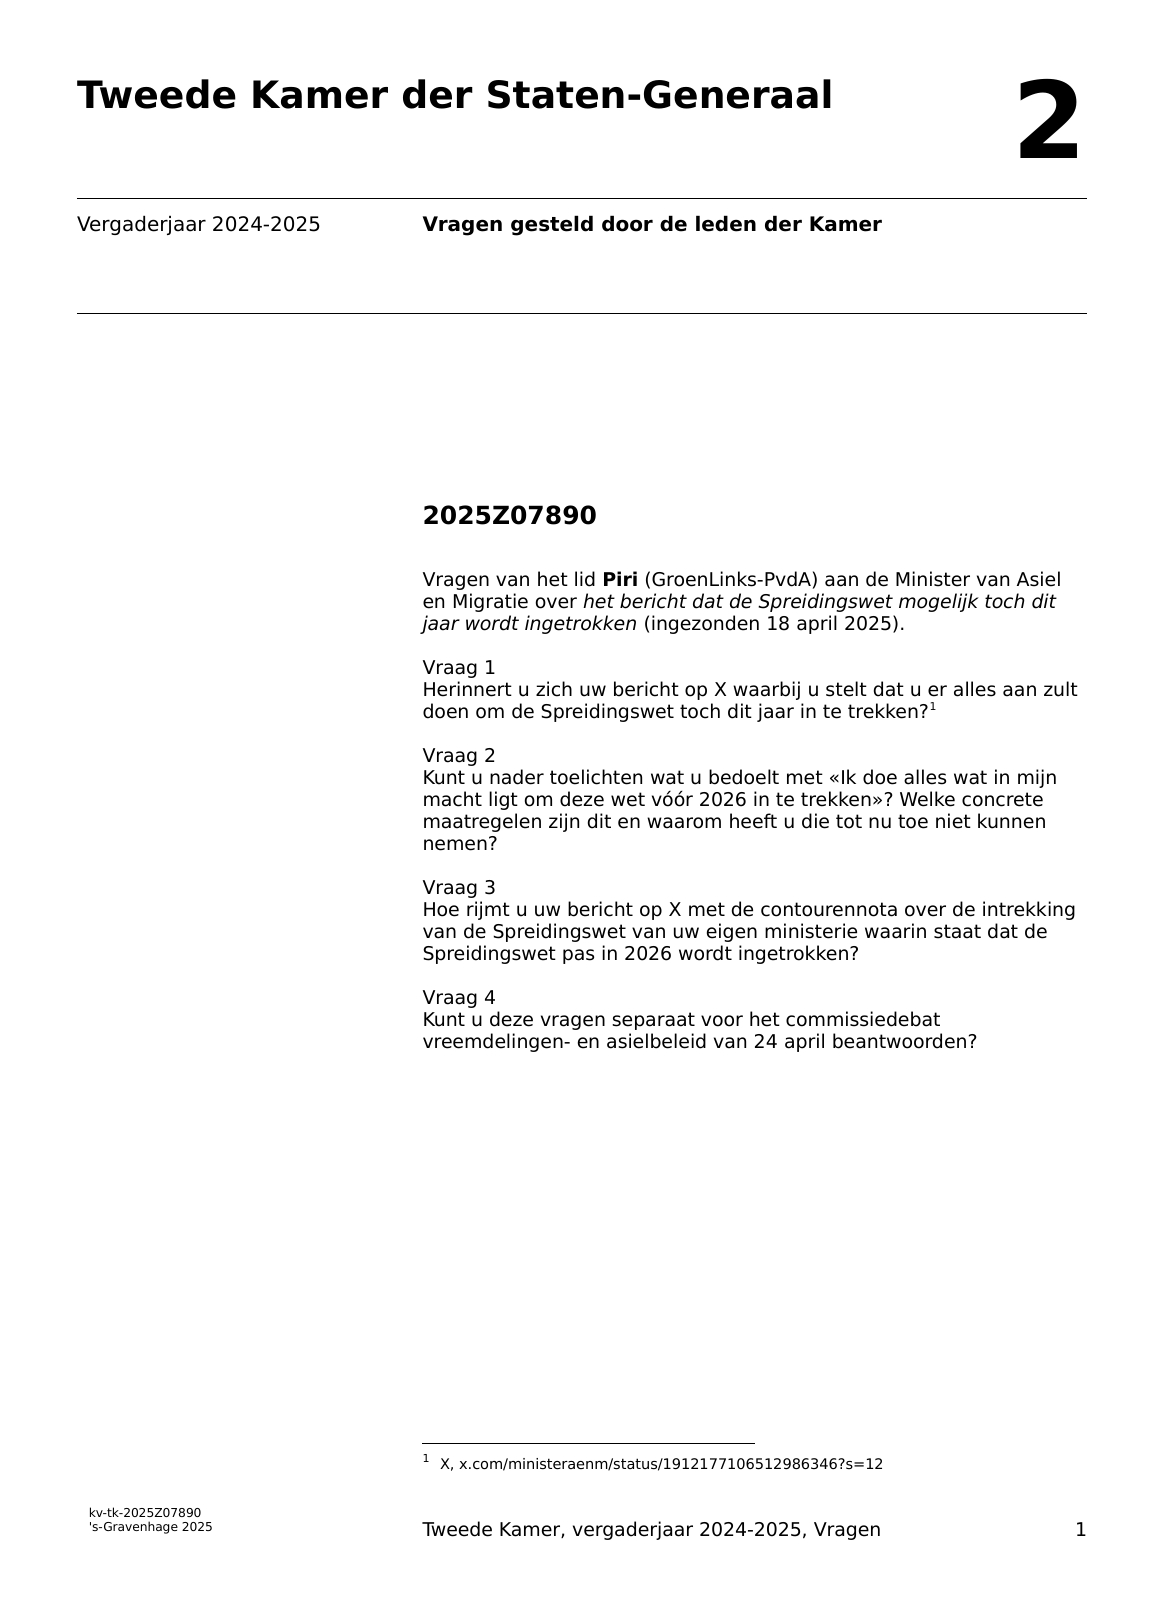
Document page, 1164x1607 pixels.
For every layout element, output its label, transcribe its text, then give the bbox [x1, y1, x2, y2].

text Vraag 4 [422, 987, 1087, 1009]
text Vraag 3 [422, 877, 1087, 899]
text 2025Z07890 [422, 501, 1087, 531]
table_cell Vragen gesteld door de leden der Kamer [422, 199, 1087, 313]
table_cell Vergaderjaar 2024-2025 [77, 199, 422, 313]
text Vraag 1 [422, 657, 1087, 679]
text Herinnert u zich uw bericht op X waarbij u stelt dat u er alles aan zult doen om de Spreidingswet toch dit jaar in te trekken? [422, 679, 1087, 723]
table_header 2 [886, 59, 1087, 198]
text X, x.com/ministeraenm/status/1912177106512986346?s=12 [422, 1452, 1087, 1474]
text kv-tk-2025Z07890 [88, 1506, 323, 1520]
text Kunt u deze vragen separaat voor het commissiedebat vreemdelingen- en asielbeleid van 24 april beantwoorden? [422, 1009, 1087, 1053]
text Vraag 2 [422, 745, 1087, 767]
text Kunt u nader toelichten wat u bedoelt met «Ik doe alles wat in mijn macht ligt om deze wet vóór 2026 in te trekken»? Welke concrete maatregelen zijn dit en waarom heeft u die tot nu toe niet kunnen nemen? [422, 767, 1087, 855]
text 's-Gravenhage 2025 [88, 1520, 323, 1534]
text Hoe rijmt u uw bericht op X met de contourennota over de intrekking van de Spreidingswet van uw eigen ministerie waarin staat dat de Spreidingswet pas in 2026 wordt ingetrokken? [422, 899, 1087, 965]
table_header Tweede Kamer der Staten-Generaal [77, 59, 886, 198]
text Vragen van het lid Piri (GroenLinks-PvdA) aan de Minister van Asiel en Migratie over het bericht dat de Spreidingswet mogelijk toch dit jaar wordt ingetrokken (ingezonden 18 april 2025). [422, 569, 1087, 635]
